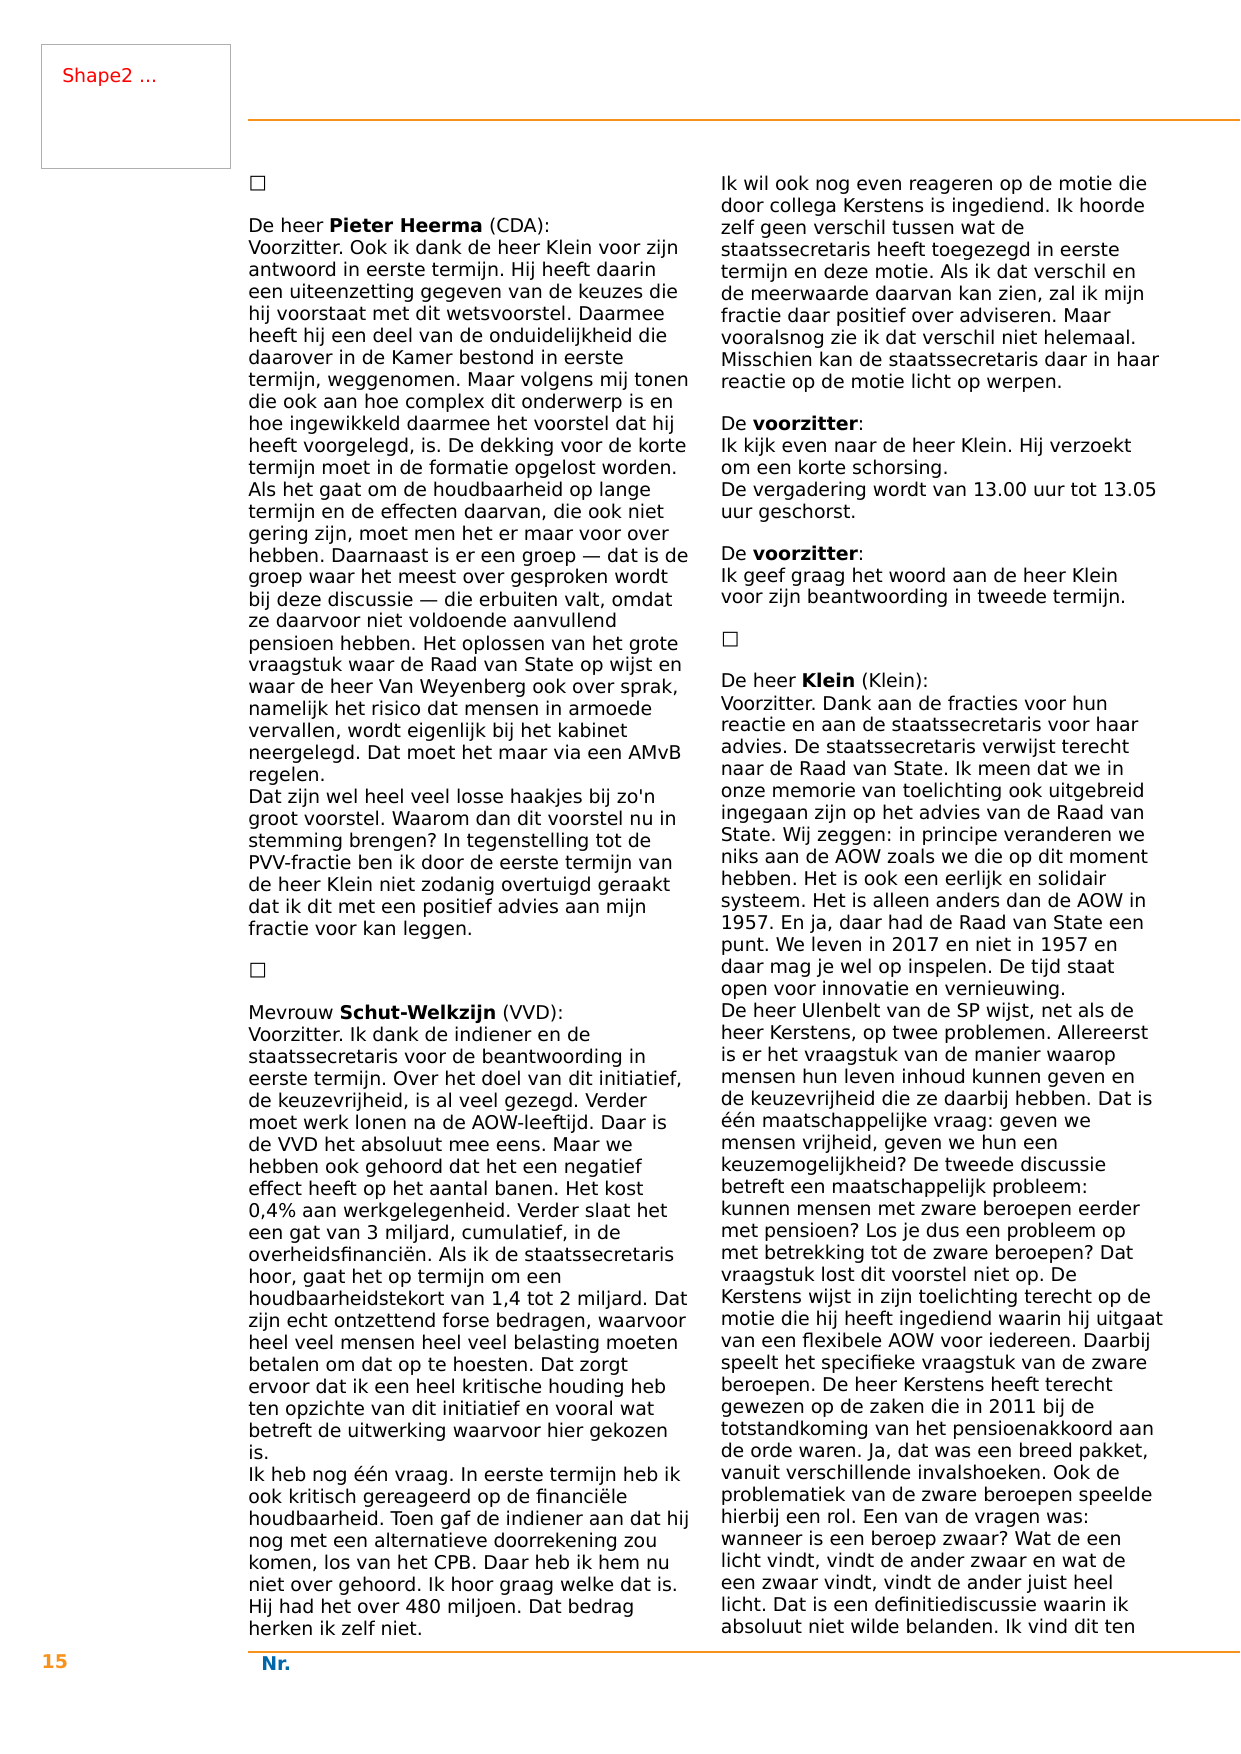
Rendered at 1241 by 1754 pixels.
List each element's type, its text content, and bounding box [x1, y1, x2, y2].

text Mevrouw Schut-Welkzijn (VVD): [248, 1002, 691, 1024]
text Voorzitter. Ook ik dank de heer Klein voor zijn antwoord in eerste termijn. Hij heeft daarin een uiteenzetting gegeven van de keuzes die hij voorstaat met dit wetsvoorstel. Daarmee heeft hij een deel van de onduidelijkheid die daarover in de Kamer bestond in eerste termijn, weggenomen. Maar volgens mij tonen die ook aan hoe complex dit onderwerp is en hoe ingewikkeld daarmee het voorstel dat hij heeft voorgelegd, is. De dekking voor de korte termijn moet in de formatie opgelost worden. Als het gaat om de houdbaarheid op lange termijn en de effecten daarvan, die ook niet gering zijn, moet men het er maar voor over hebben. Daarnaast is er een groep — dat is de groep waar het meest over gesproken wordt bij deze discussie — die erbuiten valt, omdat ze daarvoor niet voldoende aanvullend pensioen hebben. Het oplossen van het grote vraagstuk waar de Raad van State op wijst en waar de heer Van Weyenberg ook over sprak, namelijk het risico dat mensen in armoede vervallen, wordt eigenlijk bij het kabinet neergelegd. Dat moet het maar via een AMvB regelen. [248, 237, 691, 786]
text De heer Klein (Klein): [721, 670, 1163, 692]
text De voorzitter: [721, 413, 1163, 434]
text Ik kijk even naar de heer Klein. Hij verzoekt om een korte schorsing. [721, 434, 1163, 478]
text ⬜ [721, 628, 1163, 650]
text De voorzitter: [721, 542, 1163, 564]
text De vergadering wordt van 13.00 uur tot 13.05 uur geschorst. [721, 478, 1163, 522]
text De heer Pieter Heerma (CDA): [248, 215, 691, 237]
text Voorzitter. Ik dank de indiener en de staatssecretaris voor de beantwoording in eerste termijn. Over het doel van dit initiatief, de keuzevrijheid, is al veel gezegd. Verder moet werk lonen na de AOW-leeftijd. Daar is de VVD het absoluut mee eens. Maar we hebben ook gehoord dat het een negatief effect heeft op het aantal banen. Het kost 0,4% aan werkgelegenheid. Verder slaat het een gat van 3 miljard, cumulatief, in de overheidsfinanciën. Als ik de staatssecretaris hoor, gaat het op termijn om een houdbaarheidstekort van 1,4 tot 2 miljard. Dat zijn echt ontzettend forse bedragen, waarvoor heel veel mensen heel veel belasting moeten betalen om dat op te hoesten. Dat zorgt ervoor dat ik een heel kritische houding heb ten opzichte van dit initiatief en vooral wat betreft de uitwerking waarvoor hier gekozen is. [248, 1024, 691, 1464]
text ⬜ [248, 960, 691, 982]
text Dat zijn wel heel veel losse haakjes bij zo'n groot voorstel. Waarom dan dit voorstel nu in stemming brengen? In tegenstelling tot de PVV-fractie ben ik door de eerste termijn van de heer Klein niet zodanig overtuigd geraakt dat ik dit met een positief advies aan mijn fractie voor kan leggen. [248, 786, 691, 940]
text Ik wil ook nog even reageren op de motie die door collega Kerstens is ingediend. Ik hoorde zelf geen verschil tussen wat de staatssecretaris heeft toegezegd in eerste termijn en deze motie. Als ik dat verschil en de meerwaarde daarvan kan zien, zal ik mijn fractie daar positief over adviseren. Maar vooralsnog zie ik dat verschil niet helemaal. Misschien kan de staatssecretaris daar in haar reactie op de motie licht op werpen. [721, 173, 1163, 393]
text Voorzitter. Dank aan de fracties voor hun reactie en aan de staatssecretaris voor haar advies. De staatssecretaris verwijst terecht naar de Raad van State. Ik meen dat we in onze memorie van toelichting ook uitgebreid ingegaan zijn op het advies van de Raad van State. Wij zeggen: in principe veranderen we niks aan de AOW zoals we die op dit moment hebben. Het is ook een eerlijk en solidair systeem. Het is alleen anders dan de AOW in 1957. En ja, daar had de Raad van State een punt. We leven in 2017 en niet in 1957 en daar mag je wel op inspelen. De tijd staat open voor innovatie en vernieuwing. [721, 692, 1163, 1000]
text Ik geef graag het woord aan de heer Klein voor zijn beantwoording in tweede termijn. [721, 564, 1163, 608]
text Ik heb nog één vraag. In eerste termijn heb ik ook kritisch gereageerd op de financiële houdbaarheid. Toen gaf de indiener aan dat hij nog met een alternatieve doorrekening zou komen, los van het CPB. Daar heb ik hem nu niet over gehoord. Ik hoor graag welke dat is. Hij had het over 480 miljoen. Dat bedrag herken ik zelf niet. [248, 1464, 691, 1639]
text De heer Ulenbelt van de SP wijst, net als de heer Kerstens, op twee problemen. Allereerst is er het vraagstuk van de manier waarop mensen hun leven inhoud kunnen geven en de keuzevrijheid die ze daarbij hebben. Dat is één maatschappelijke vraag: geven we mensen vrijheid, geven we hun een keuzemogelijkheid? De tweede discussie betreft een maatschappelijk probleem: kunnen mensen met zware beroepen eerder met pensioen? Los je dus een probleem op met betrekking tot de zware beroepen? Dat vraagstuk lost dit voorstel niet op. De Kerstens wijst in zijn toelichting terecht op de motie die hij heeft ingediend waarin hij uitgaat van een flexibele AOW voor iedereen. Daarbij speelt het specifieke vraagstuk van de zware beroepen. De heer Kerstens heeft terecht gewezen op de zaken die in 2011 bij de totstandkoming van het pensioenakkoord aan de orde waren. Ja, dat was een breed pakket, vanuit verschillende invalshoeken. Ook de problematiek van de zware beroepen speelde hierbij een rol. Een van de vragen was: wanneer is een beroep zwaar? Wat de een licht vindt, vindt de ander zwaar en wat de een zwaar vindt, vindt de ander juist heel licht. Dat is een definitiediscussie waarin ik absoluut niet wilde belanden. Ik vind dit ten [721, 1000, 1163, 1637]
text ⬜ [248, 173, 691, 195]
